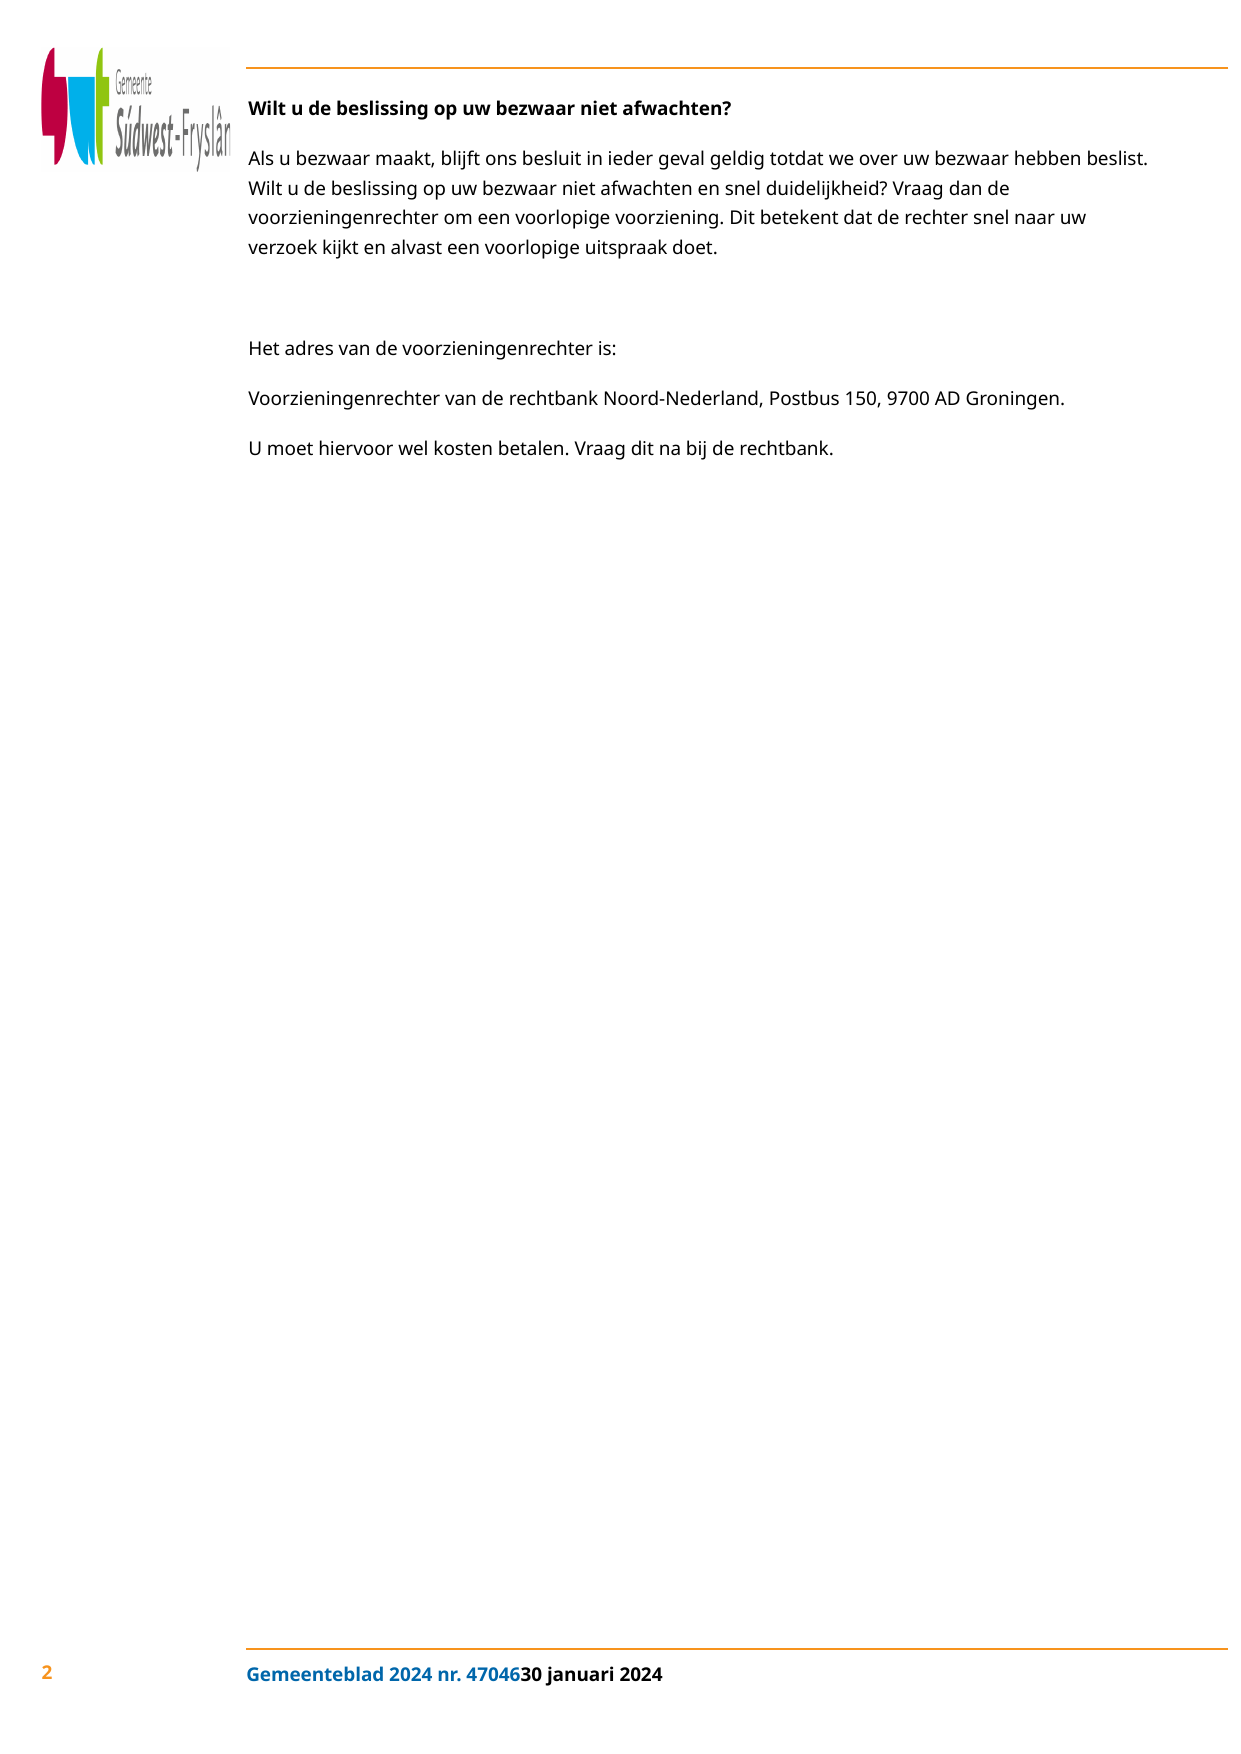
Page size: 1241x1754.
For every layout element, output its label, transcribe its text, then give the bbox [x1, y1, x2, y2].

text Als u bezwaar maakt, blijft ons besluit in ieder geval geldig totdat we over uw bezwaar hebben beslist. Wilt u de beslissing op uw bezwaar niet afwachten en snel duidelijkheid? Vraag dan de voorzieningenrechter om een voorlopige voorziening. Dit betekent dat de rechter snel naar uw verzoek kijkt en alvast een voorlopige uitspraak doet. [248, 145, 1152, 260]
text Voorzieningenrechter van de rechtbank Noord-Nederland, Postbus 150, 9700 AD Groningen. [248, 385, 1152, 411]
text Het adres van de voorzieningenrechter is: [248, 335, 1152, 361]
text U moet hiervoor wel kosten betalen. Vraag dit na bij de rechtbank. [248, 436, 1152, 461]
text Wilt u de beslissing op uw bezwaar niet afwachten? [248, 95, 1152, 121]
picture [41, 47, 231, 172]
